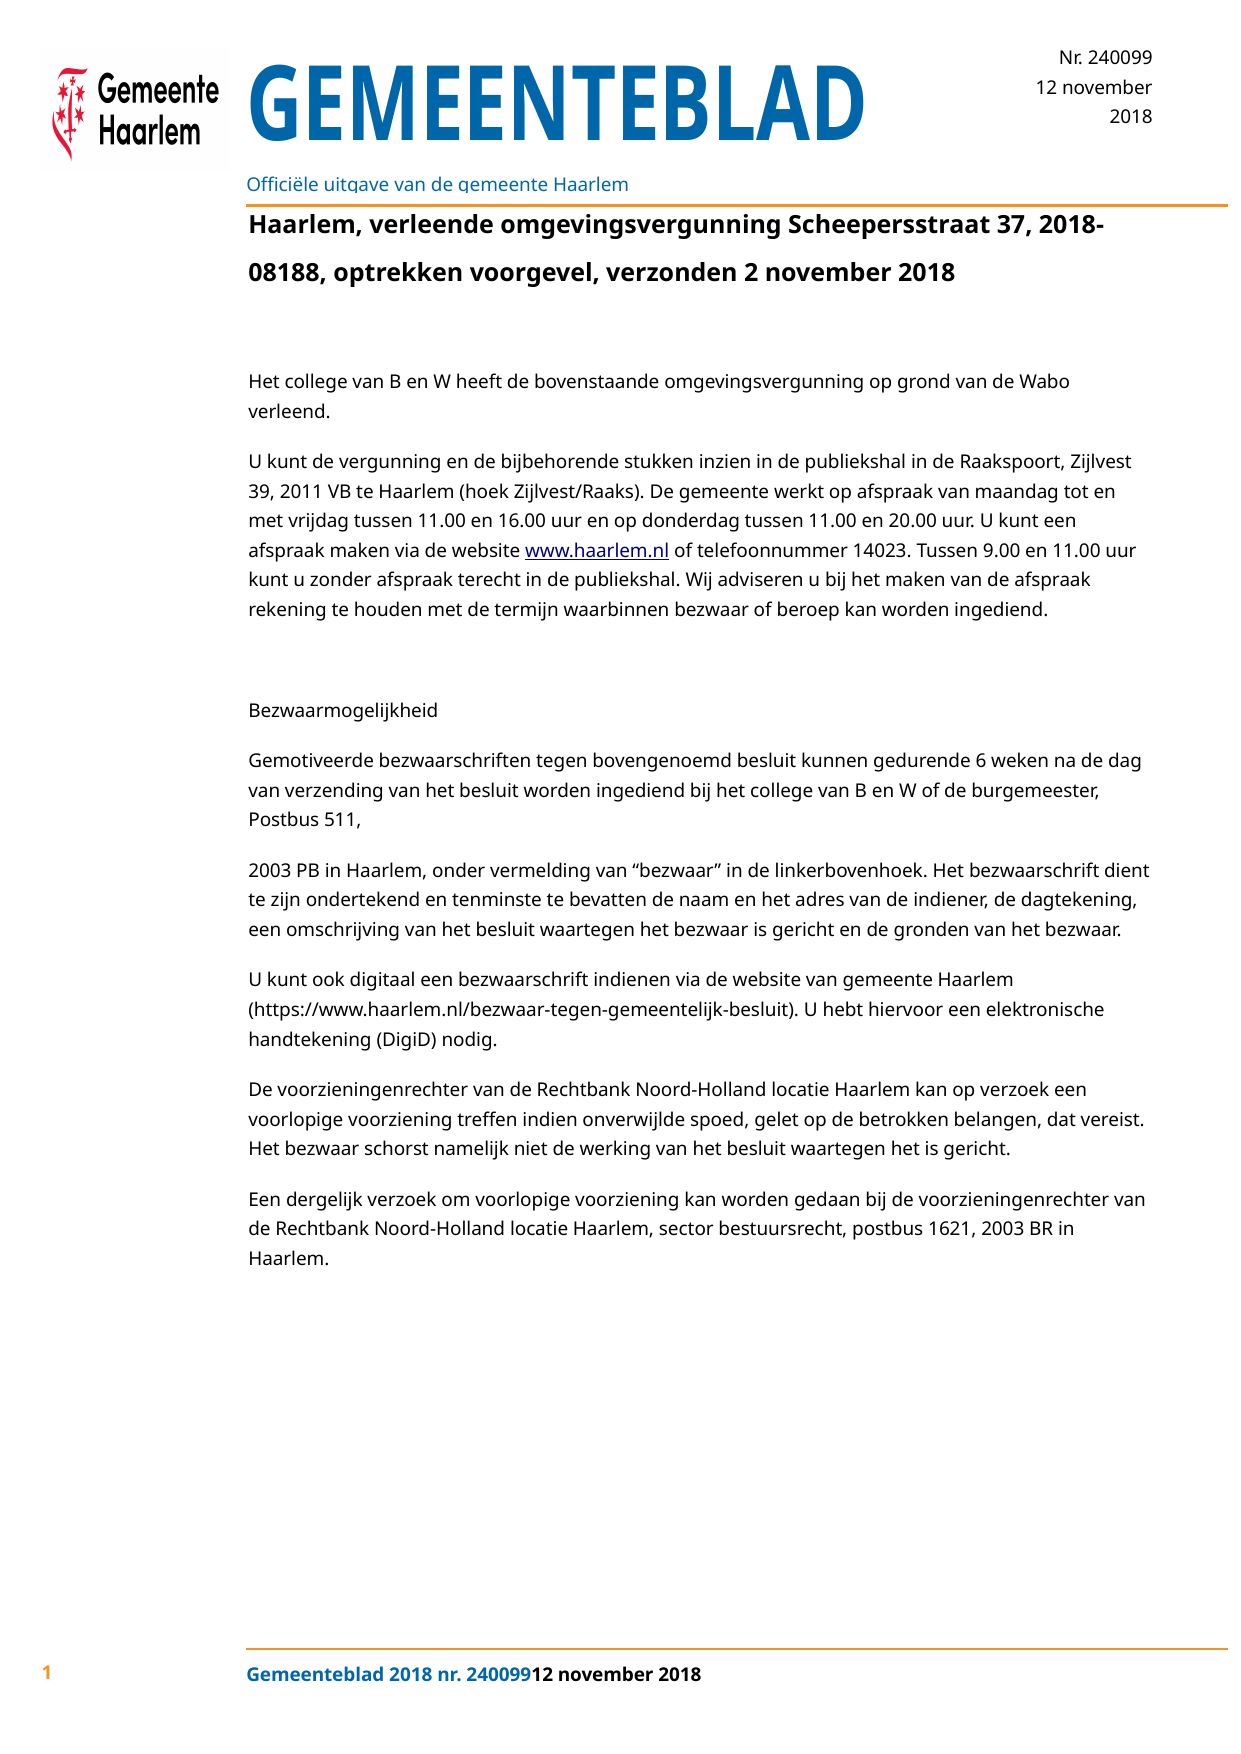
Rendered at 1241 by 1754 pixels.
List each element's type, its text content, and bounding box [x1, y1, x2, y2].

text U kunt ook digitaal een bezwaarschrift indienen via de website van gemeente Haarlem (https://www.haarlem.nl/bezwaar-tegen-gemeentelijk-besluit). U hebt hiervoor een elektronische handtekening (DigiD) nodig. [248, 967, 1152, 1052]
text De voorzieningenrechter van de Rechtbank Noord-Holland locatie Haarlem kan op verzoek een voorlopige voorziening treffen indien onverwijlde spoed, gelet op de betrokken belangen, dat vereist. Het bezwaar schorst namelijk niet de werking van het besluit waartegen het is gericht. [248, 1076, 1152, 1161]
text Gemotiveerde bezwaarschriften tegen bovengenoemd besluit kunnen gedurende 6 weken na de dag van verzending van het besluit worden ingediend bij het college van B en W of de burgemeester, Postbus 511, [248, 747, 1152, 832]
text U kunt de vergunning en de bijbehorende stukken inzien in de publiekshal in de Raakspoort, Zijlvest 39, 2011 VB te Haarlem (hoek Zijlvest/Raaks). De gemeente werkt op afspraak van maandag tot en met vrijdag tussen 11.00 en 16.00 uur en op donderdag tussen 11.00 en 20.00 uur. U kunt een afspraak maken via de website www.haarlem.nl of telefoonnummer 14023. Tussen 9.00 en 11.00 uur kunt u zonder afspraak terecht in de publiekshal. Wij adviseren u bij het maken van de afspraak rekening te houden met de termijn waarbinnen bezwaar of beroep kan worden ingediend. [248, 448, 1152, 622]
picture [41, 47, 231, 172]
text Het college van B en W heeft de bovenstaande omgevingsvergunning op grond van de Wabo verleend. [248, 368, 1152, 424]
text Haarlem, verleende omgevingsvergunning Scheepersstraat 37, 2018-08188, optrekken voorgevel, verzonden 2 november 2018 [248, 207, 1152, 288]
text Bezwaarmogelijkheid [248, 697, 1152, 723]
text Een dergelijk verzoek om voorlopige voorziening kan worden gedaan bij de voorzieningenrechter van de Rechtbank Noord-Holland locatie Haarlem, sector bestuursrecht, postbus 1621, 2003 BR in Haarlem. [248, 1186, 1152, 1271]
text 2003 PB in Haarlem, onder vermelding van “bezwaar” in de linkerbovenhoek. Het bezwaarschrift dient te zijn ondertekend en tenminste te bevatten de naam en het adres van de indiener, de dagtekening, een omschrijving van het besluit waartegen het bezwaar is gericht en de gronden van het bezwaar. [248, 857, 1152, 942]
